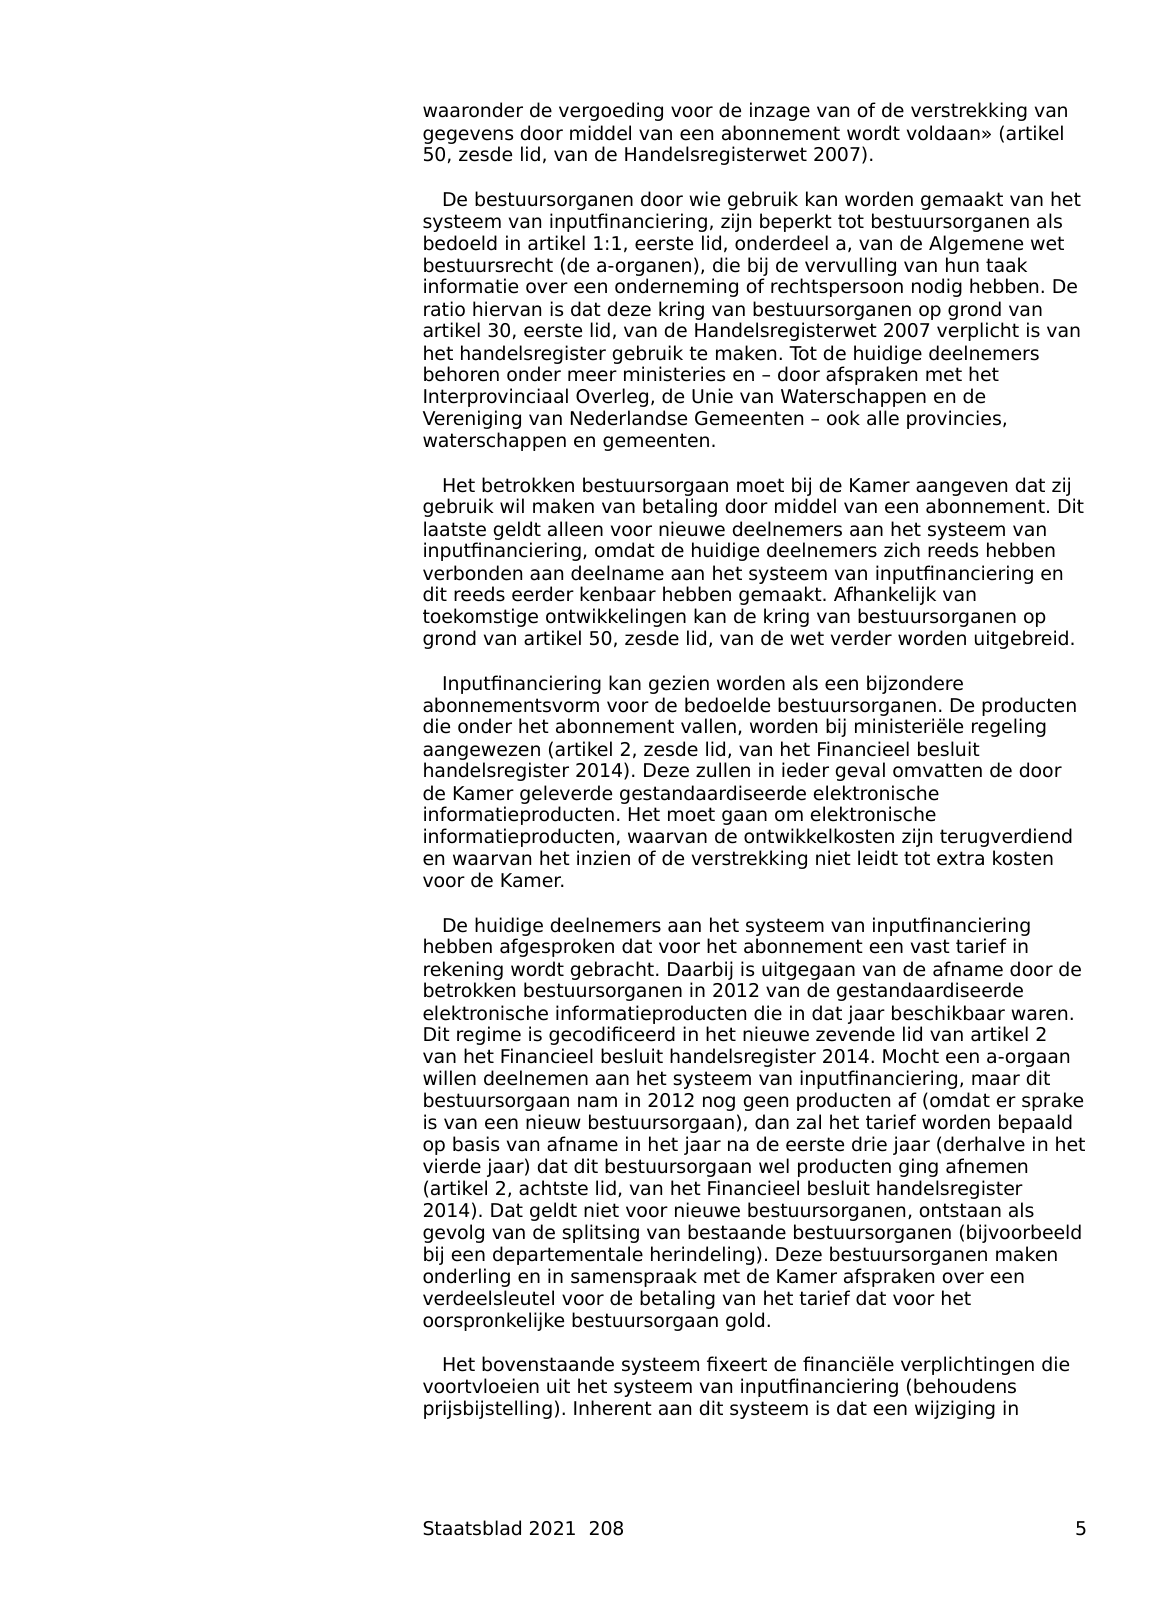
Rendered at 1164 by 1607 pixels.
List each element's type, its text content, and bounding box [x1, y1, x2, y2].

text De bestuursorganen door wie gebruik kan worden gemaakt van het systeem van inputfinanciering, zijn beperkt tot bestuursorganen als bedoeld in artikel 1:1, eerste lid, onderdeel a, van de Algemene wet bestuursrecht (de a-organen), die bij de vervulling van hun taak informatie over een onderneming of rechtspersoon nodig hebben. De ratio hiervan is dat deze kring van bestuursorganen op grond van artikel 30, eerste lid, van de Handelsregisterwet 2007 verplicht is van het handelsregister gebruik te maken. Tot de huidige deelnemers behoren onder meer ministeries en – door afspraken met het Interprovinciaal Overleg, de Unie van Waterschappen en de Vereniging van Nederlandse Gemeenten – ook alle provincies, waterschappen en gemeenten. [422, 188, 1087, 452]
text waaronder de vergoeding voor de inzage van of de verstrekking van gegevens door middel van een abonnement wordt voldaan» (artikel 50, zesde lid, van de Handelsregisterwet 2007). [422, 100, 1087, 166]
text Het betrokken bestuursorgaan moet bij de Kamer aangeven dat zij gebruik wil maken van betaling door middel van een abonnement. Dit laatste geldt alleen voor nieuwe deelnemers aan het systeem van inputfinanciering, omdat de huidige deelnemers zich reeds hebben verbonden aan deelname aan het systeem van inputfinanciering en dit reeds eerder kenbaar hebben gemaakt. Afhankelijk van toekomstige ontwikkelingen kan de kring van bestuursorganen op grond van artikel 50, zesde lid, van de wet verder worden uitgebreid. [422, 474, 1087, 650]
text De huidige deelnemers aan het systeem van inputfinanciering hebben afgesproken dat voor het abonnement een vast tarief in rekening wordt gebracht. Daarbij is uitgegaan van de afname door de betrokken bestuursorganen in 2012 van de gestandaardiseerde elektronische informatieproducten die in dat jaar beschikbaar waren. Dit regime is gecodificeerd in het nieuwe zevende lid van artikel 2 van het Financieel besluit handelsregister 2014. Mocht een a-orgaan willen deelnemen aan het systeem van inputfinanciering, maar dit bestuursorgaan nam in 2012 nog geen producten af (omdat er sprake is van een nieuw bestuursorgaan), dan zal het tarief worden bepaald op basis van afname in het jaar na de eerste drie jaar (derhalve in het vierde jaar) dat dit bestuursorgaan wel producten ging afnemen (artikel 2, achtste lid, van het Financieel besluit handelsregister 2014). Dat geldt niet voor nieuwe bestuursorganen, ontstaan als gevolg van de splitsing van bestaande bestuursorganen (bijvoorbeeld bij een departementale herindeling). Deze bestuursorganen maken onderling en in samenspraak met de Kamer afspraken over een verdeelsleutel voor de betaling van het tarief dat voor het oorspronkelijke bestuursorgaan gold. [422, 914, 1087, 1332]
text Inputfinanciering kan gezien worden als een bijzondere abonnementsvorm voor de bedoelde bestuursorganen. De producten die onder het abonnement vallen, worden bij ministeriële regeling aangewezen (artikel 2, zesde lid, van het Financieel besluit handelsregister 2014). Deze zullen in ieder geval omvatten de door de Kamer geleverde gestandaardiseerde elektronische informatieproducten. Het moet gaan om elektronische informatieproducten, waarvan de ontwikkelkosten zijn terugverdiend en waarvan het inzien of de verstrekking niet leidt tot extra kosten voor de Kamer. [422, 672, 1087, 892]
text Het bovenstaande systeem fixeert de financiële verplichtingen die voortvloeien uit het systeem van inputfinanciering (behoudens prijsbijstelling). Inherent aan dit systeem is dat een wijziging in [422, 1354, 1087, 1420]
